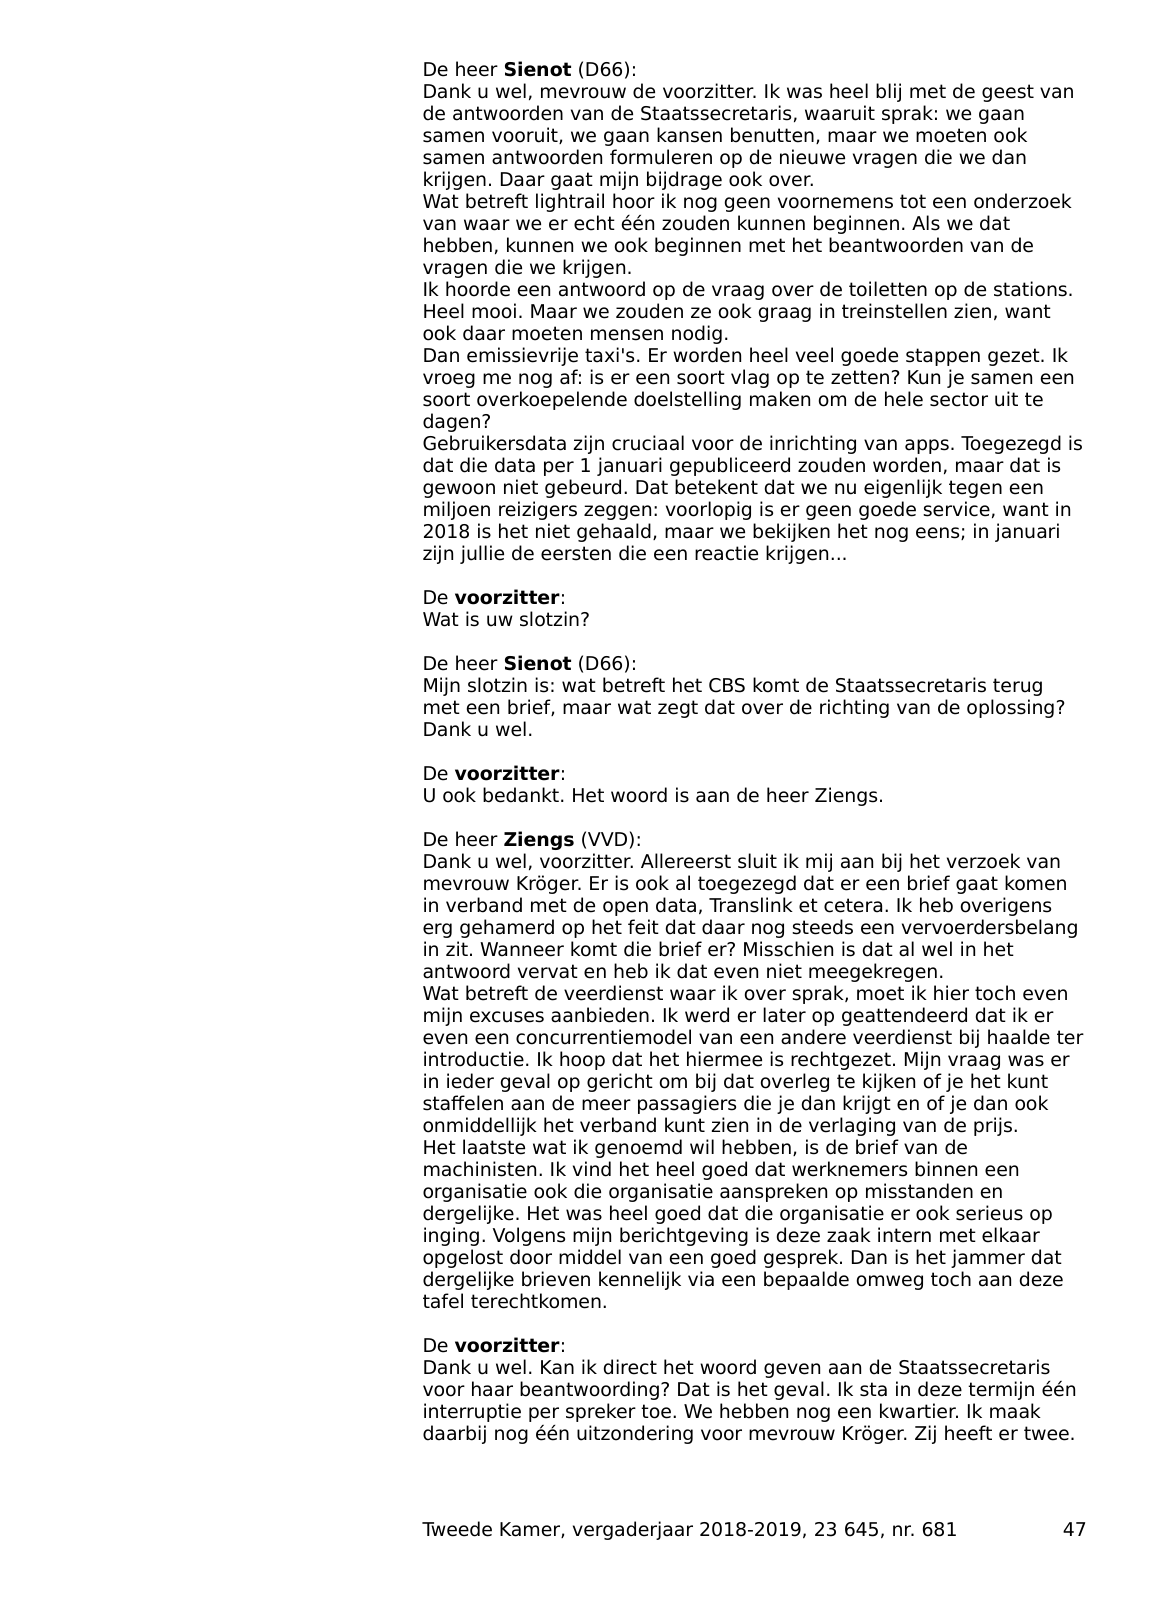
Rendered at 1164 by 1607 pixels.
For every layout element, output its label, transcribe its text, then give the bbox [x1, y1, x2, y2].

text Dank u wel. [422, 719, 1087, 741]
text De heer Ziengs (VVD): [422, 829, 1087, 851]
text Gebruikersdata zijn cruciaal voor de inrichting van apps. Toegezegd is dat die data per 1 januari gepubliceerd zouden worden, maar dat is gewoon niet gebeurd. Dat betekent dat we nu eigenlijk tegen een miljoen reizigers zeggen: voorlopig is er geen goede service, want in 2018 is het niet gehaald, maar we bekijken het nog eens; in januari zijn jullie de eersten die een reactie krijgen... [422, 433, 1087, 564]
text Wat betreft de veerdienst waar ik over sprak, moet ik hier toch even mijn excuses aanbieden. Ik werd er later op geattendeerd dat ik er even een concurrentiemodel van een andere veerdienst bij haalde ter introductie. Ik hoop dat het hiermee is rechtgezet. Mijn vraag was er in ieder geval op gericht om bij dat overleg te kijken of je het kunt staffelen aan de meer passagiers die je dan krijgt en of je dan ook onmiddellijk het verband kunt zien in de verlaging van de prijs. [422, 983, 1087, 1137]
text Ik hoorde een antwoord op de vraag over de toiletten op de stations. Heel mooi. Maar we zouden ze ook graag in treinstellen zien, want ook daar moeten mensen nodig. [422, 279, 1087, 345]
text Het laatste wat ik genoemd wil hebben, is de brief van de machinisten. Ik vind het heel goed dat werknemers binnen een organisatie ook die organisatie aanspreken op misstanden en dergelijke. Het was heel goed dat die organisatie er ook serieus op inging. Volgens mijn berichtgeving is deze zaak intern met elkaar opgelost door middel van een goed gesprek. Dan is het jammer dat dergelijke brieven kennelijk via een bepaalde omweg toch aan deze tafel terechtkomen. [422, 1137, 1087, 1313]
text De heer Sienot (D66): [422, 653, 1087, 675]
text Wat betreft lightrail hoor ik nog geen voornemens tot een onderzoek van waar we er echt één zouden kunnen beginnen. Als we dat hebben, kunnen we ook beginnen met het beantwoorden van de vragen die we krijgen. [422, 191, 1087, 279]
text De voorzitter: [422, 1335, 1087, 1357]
text Dank u wel, mevrouw de voorzitter. Ik was heel blij met de geest van de antwoorden van de Staatssecretaris, waaruit sprak: we gaan samen vooruit, we gaan kansen benutten, maar we moeten ook samen antwoorden formuleren op de nieuwe vragen die we dan krijgen. Daar gaat mijn bijdrage ook over. [422, 81, 1087, 191]
text Mijn slotzin is: wat betreft het CBS komt de Staatssecretaris terug met een brief, maar wat zegt dat over de richting van de oplossing? [422, 675, 1087, 719]
text De voorzitter: [422, 587, 1087, 609]
text Wat is uw slotzin? [422, 609, 1087, 631]
text Dank u wel, voorzitter. Allereerst sluit ik mij aan bij het verzoek van mevrouw Kröger. Er is ook al toegezegd dat er een brief gaat komen in verband met de open data, Translink et cetera. Ik heb overigens erg gehamerd op het feit dat daar nog steeds een vervoerdersbelang in zit. Wanneer komt die brief er? Misschien is dat al wel in het antwoord vervat en heb ik dat even niet meegekregen. [422, 851, 1087, 983]
text Dank u wel. Kan ik direct het woord geven aan de Staatssecretaris voor haar beantwoording? Dat is het geval. Ik sta in deze termijn één interruptie per spreker toe. We hebben nog een kwartier. Ik maak daarbij nog één uitzondering voor mevrouw Kröger. Zij heeft er twee. [422, 1357, 1087, 1445]
text Dan emissievrije taxi's. Er worden heel veel goede stappen gezet. Ik vroeg me nog af: is er een soort vlag op te zetten? Kun je samen een soort overkoepelende doelstelling maken om de hele sector uit te dagen? [422, 345, 1087, 433]
text U ook bedankt. Het woord is aan de heer Ziengs. [422, 785, 1087, 807]
text De voorzitter: [422, 763, 1087, 785]
text De heer Sienot (D66): [422, 59, 1087, 81]
